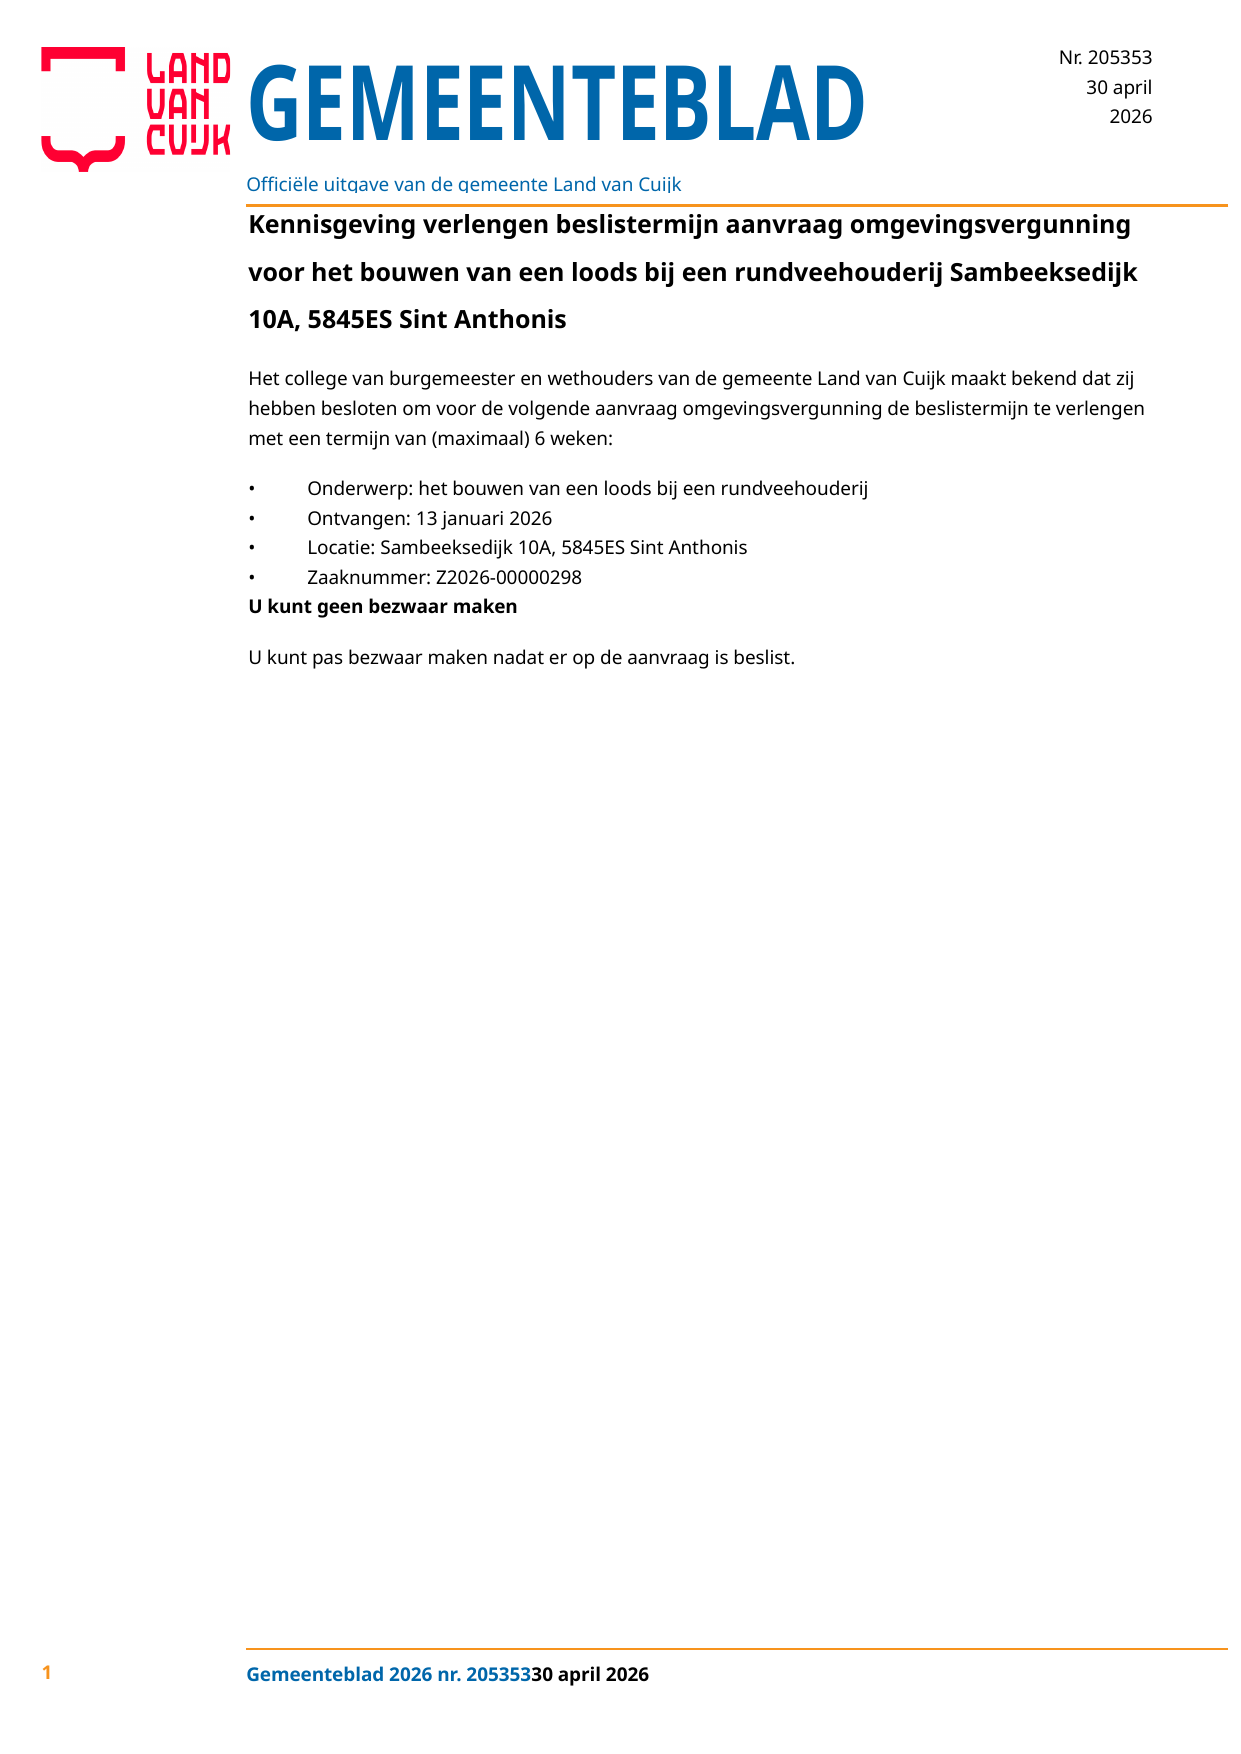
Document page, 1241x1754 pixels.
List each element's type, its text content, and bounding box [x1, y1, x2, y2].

text U kunt geen bezwaar maken [248, 593, 1152, 619]
list Ontvangen: 13 januari 2026 [248, 505, 1152, 530]
text Kennisgeving verlengen beslistermijn aanvraag omgevingsvergunning voor het bouwen van een loods bij een rundveehouderij Sambeeksedijk 10A, 5845ES Sint Anthonis [248, 207, 1152, 336]
picture [41, 47, 231, 172]
list Zaaknummer: Z2026-00000298 [248, 564, 1152, 589]
text U kunt pas bezwaar maken nadat er op de aanvraag is beslist. [248, 644, 1152, 669]
list Locatie: Sambeeksedijk 10A, 5845ES Sint Anthonis [248, 534, 1152, 560]
list Onderwerp: het bouwen van een loods bij een rundveehouderij [248, 475, 1152, 501]
text Het college van burgemeester en wethouders van de gemeente Land van Cuijk maakt bekend dat zij hebben besloten om voor de volgende aanvraag omgevingsvergunning de beslistermijn te verlengen met een termijn van (maximaal) 6 weken: [248, 366, 1152, 450]
